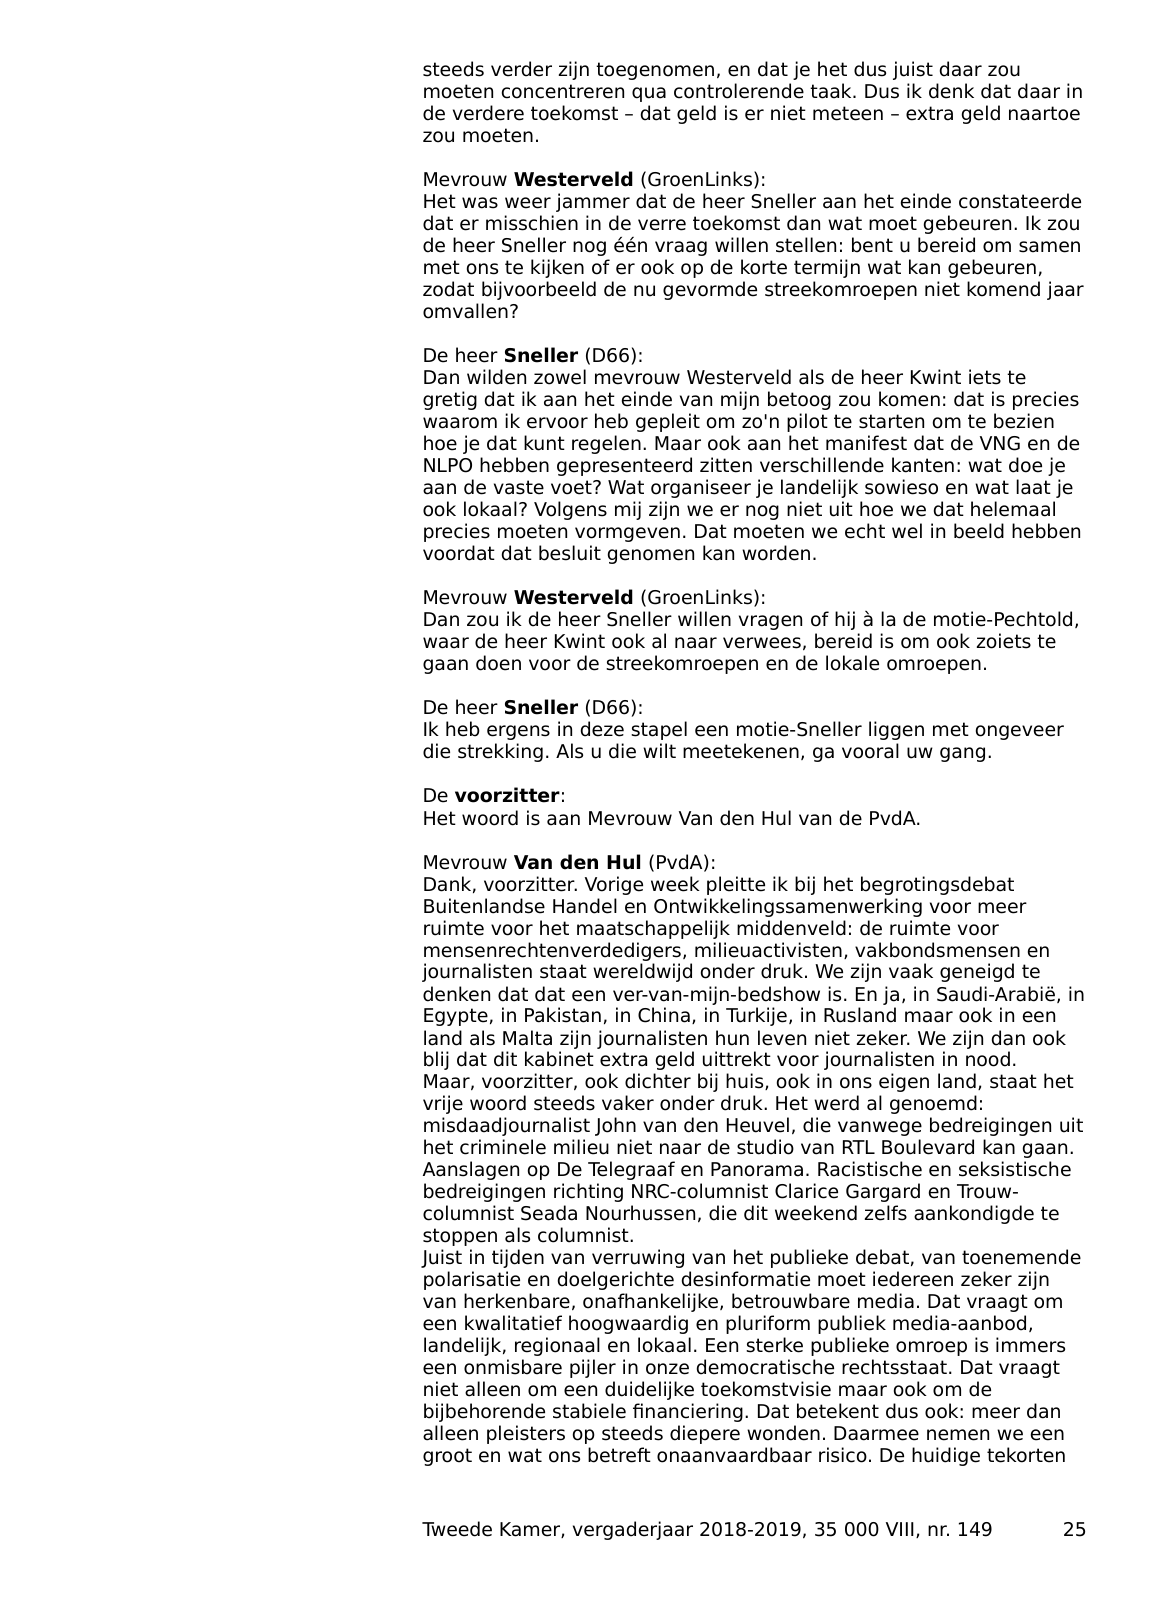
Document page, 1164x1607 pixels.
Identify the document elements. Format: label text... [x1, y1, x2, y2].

text Ik heb ergens in deze stapel een motie-Sneller liggen met ongeveer die strekking. Als u die wilt meetekenen, ga vooral uw gang. [422, 719, 1087, 763]
text Juist in tijden van verruwing van het publieke debat, van toenemende polarisatie en doelgerichte desinformatie moet iedereen zeker zijn van herkenbare, onafhankelijke, betrouwbare media. Dat vraagt om een kwalitatief hoogwaardig en pluriform publiek media-aanbod, landelijk, regionaal en lokaal. Een sterke publieke omroep is immers een onmisbare pijler in onze democratische rechtsstaat. Dat vraagt niet alleen om een duidelijke toekomstvisie maar ook om de bijbehorende stabiele financiering. Dat betekent dus ook: meer dan alleen pleisters op steeds diepere wonden. Daarmee nemen we een groot en wat ons betreft onaanvaardbaar risico. De huidige tekorten [422, 1247, 1087, 1467]
text De heer Sneller (D66): [422, 697, 1087, 719]
text Dan wilden zowel mevrouw Westerveld als de heer Kwint iets te gretig dat ik aan het einde van mijn betoog zou komen: dat is precies waarom ik ervoor heb gepleit om zo'n pilot te starten om te bezien hoe je dat kunt regelen. Maar ook aan het manifest dat de VNG en de NLPO hebben gepresenteerd zitten verschillende kanten: wat doe je aan de vaste voet? Wat organiseer je landelijk sowieso en wat laat je ook lokaal? Volgens mij zijn we er nog niet uit hoe we dat helemaal precies moeten vormgeven. Dat moeten we echt wel in beeld hebben voordat dat besluit genomen kan worden. [422, 367, 1087, 565]
text Dan zou ik de heer Sneller willen vragen of hij à la de motie-Pechtold, waar de heer Kwint ook al naar verwees, bereid is om ook zoiets te gaan doen voor de streekomroepen en de lokale omroepen. [422, 609, 1087, 675]
text Mevrouw Westerveld (GroenLinks): [422, 587, 1087, 609]
text Maar, voorzitter, ook dichter bij huis, ook in ons eigen land, staat het vrije woord steeds vaker onder druk. Het werd al genoemd: misdaadjournalist John van den Heuvel, die vanwege bedreigingen uit het criminele milieu niet naar de studio van RTL Boulevard kan gaan. Aanslagen op De Telegraaf en Panorama. Racistische en seksistische bedreigingen richting NRC-columnist Clarice Gargard en Trouw-columnist Seada Nourhussen, die dit weekend zelfs aankondigde te stoppen als columnist. [422, 1071, 1087, 1247]
text De voorzitter: [422, 785, 1087, 807]
text Mevrouw Westerveld (GroenLinks): [422, 169, 1087, 191]
text De heer Sneller (D66): [422, 345, 1087, 367]
text Dank, voorzitter. Vorige week pleitte ik bij het begrotingsdebat Buitenlandse Handel en Ontwikkelingssamenwerking voor meer ruimte voor het maatschappelijk middenveld: de ruimte voor mensenrechtenverdedigers, milieuactivisten, vakbondsmensen en journalisten staat wereldwijd onder druk. We zijn vaak geneigd te denken dat dat een ver-van-mijn-bedshow is. En ja, in Saudi-Arabië, in Egypte, in Pakistan, in China, in Turkije, in Rusland maar ook in een land als Malta zijn journalisten hun leven niet zeker. We zijn dan ook blij dat dit kabinet extra geld uittrekt voor journalisten in nood. [422, 873, 1087, 1071]
text Het was weer jammer dat de heer Sneller aan het einde constateerde dat er misschien in de verre toekomst dan wat moet gebeuren. Ik zou de heer Sneller nog één vraag willen stellen: bent u bereid om samen met ons te kijken of er ook op de korte termijn wat kan gebeuren, zodat bijvoorbeeld de nu gevormde streekomroepen niet komend jaar omvallen? [422, 191, 1087, 323]
text steeds verder zijn toegenomen, en dat je het dus juist daar zou moeten concentreren qua controlerende taak. Dus ik denk dat daar in de verdere toekomst – dat geld is er niet meteen – extra geld naartoe zou moeten. [422, 59, 1087, 147]
text Het woord is aan Mevrouw Van den Hul van de PvdA. [422, 807, 1087, 829]
text Mevrouw Van den Hul (PvdA): [422, 852, 1087, 873]
